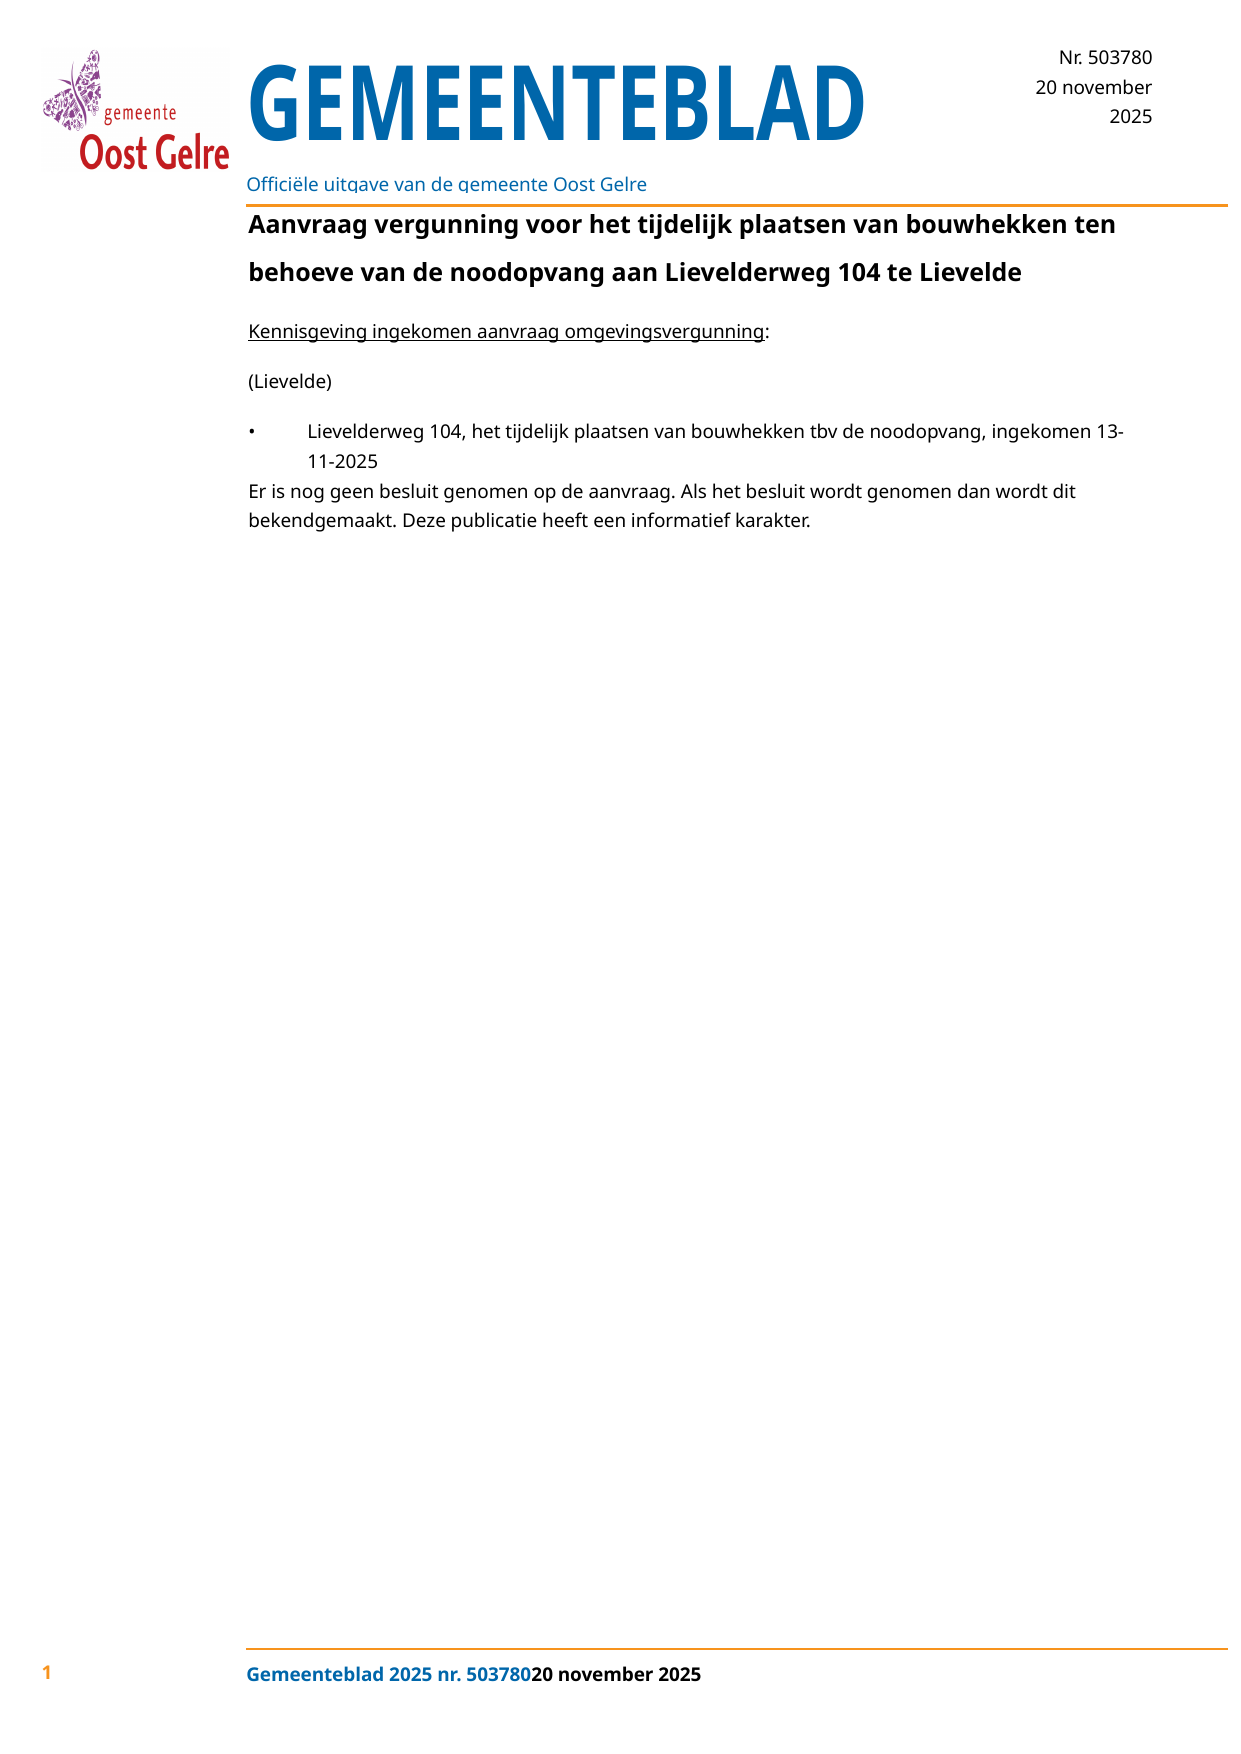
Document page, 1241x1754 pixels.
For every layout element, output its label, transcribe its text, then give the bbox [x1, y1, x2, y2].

text Er is nog geen besluit genomen op de aanvraag. Als het besluit wordt genomen dan wordt dit bekendgemaakt. Deze publicatie heeft een informatief karakter. [248, 478, 1152, 533]
text Kennisgeving ingekomen aanvraag omgevingsvergunning: [248, 318, 1152, 344]
text (Lievelde) [248, 368, 1152, 394]
text Aanvraag vergunning voor het tijdelijk plaatsen van bouwhekken ten behoeve van de noodopvang aan Lievelderweg 104 te Lievelde [248, 207, 1152, 288]
picture [41, 47, 231, 172]
list Lievelderweg 104, het tijdelijk plaatsen van bouwhekken tbv de noodopvang, ingekomen 13-11-2025 [248, 419, 1152, 474]
